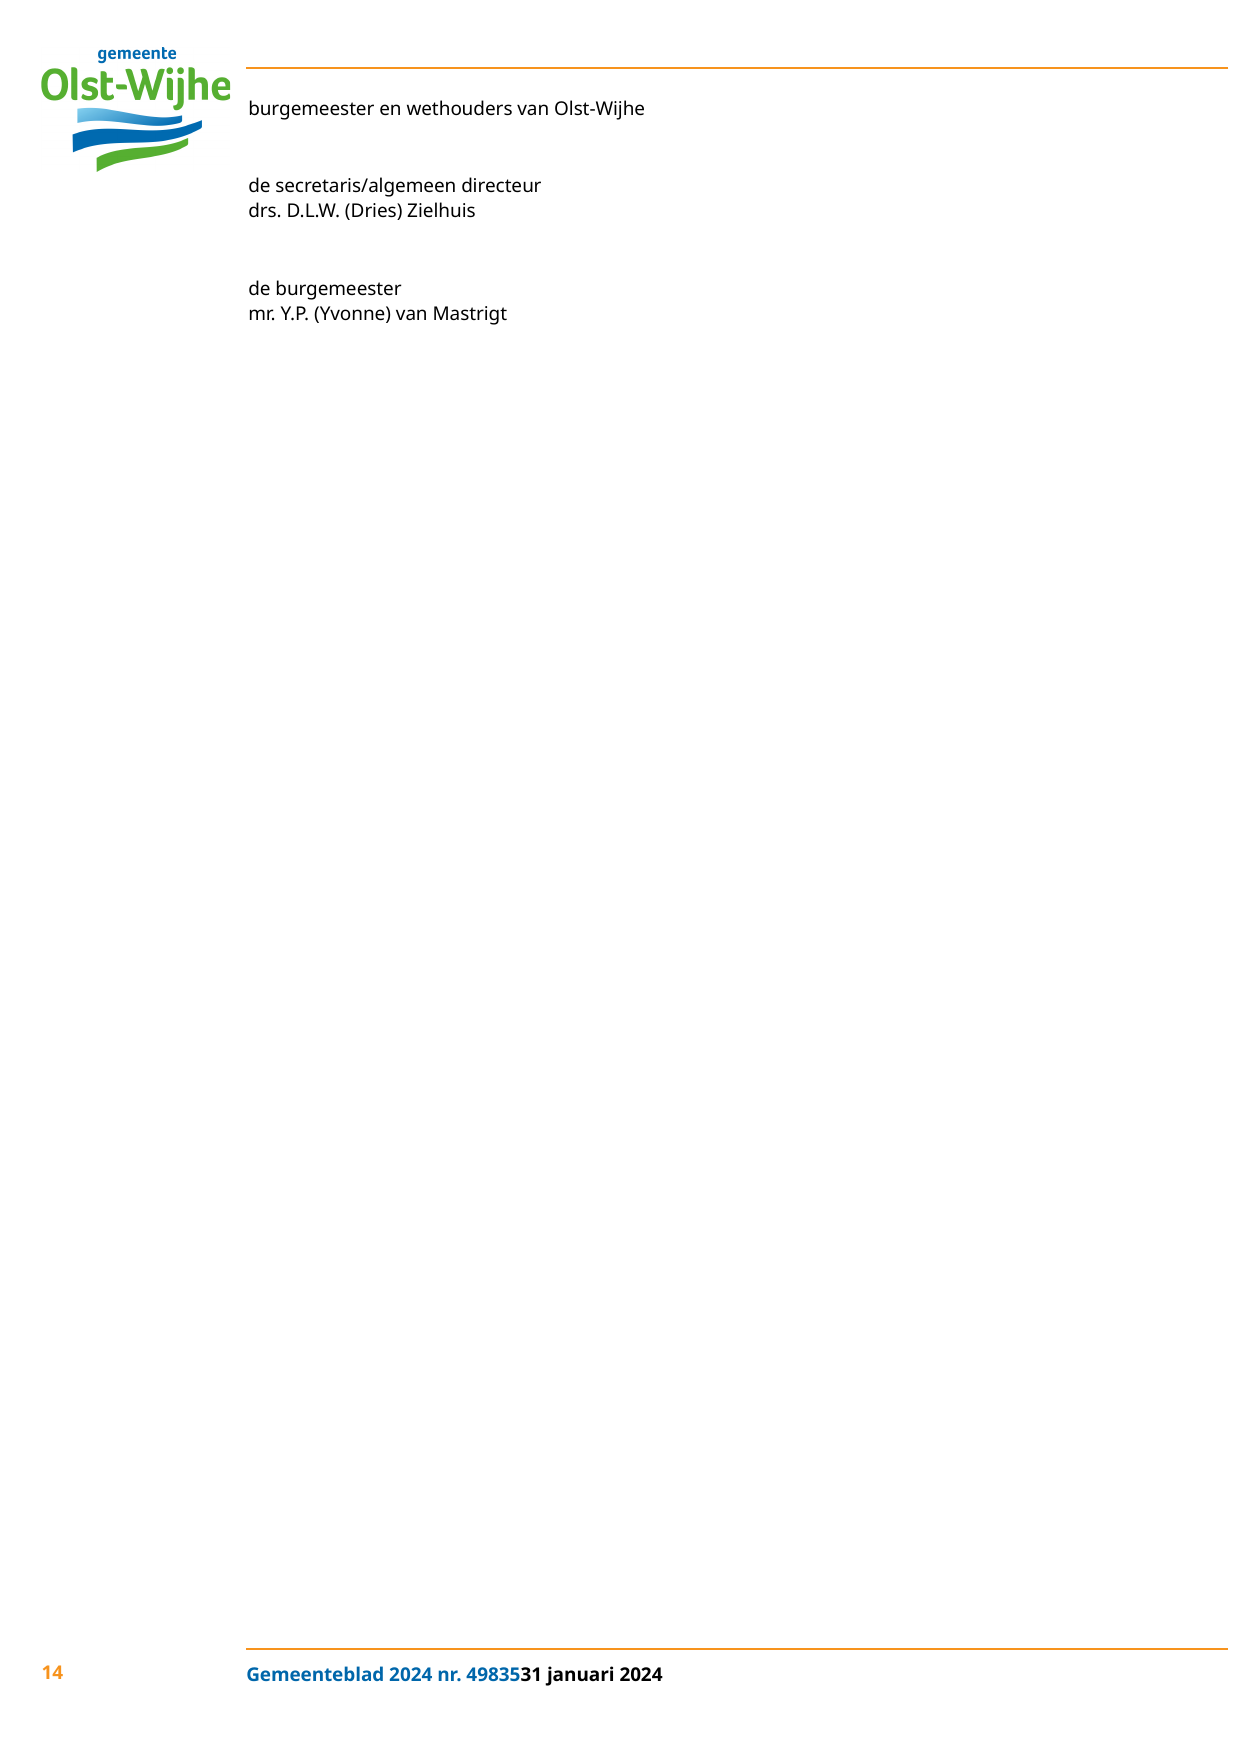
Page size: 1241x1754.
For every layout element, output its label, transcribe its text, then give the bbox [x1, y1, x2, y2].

text de burgemeester [248, 275, 1152, 301]
text de secretaris/algemeen directeur [248, 172, 1152, 198]
text drs. D.L.W. (Dries) Zielhuis [248, 198, 1152, 223]
text burgemeester en wethouders van Olst-Wijhe [248, 95, 1152, 121]
picture [41, 47, 231, 172]
text mr. Y.P. (Yvonne) van Mastrigt [248, 301, 1152, 326]
